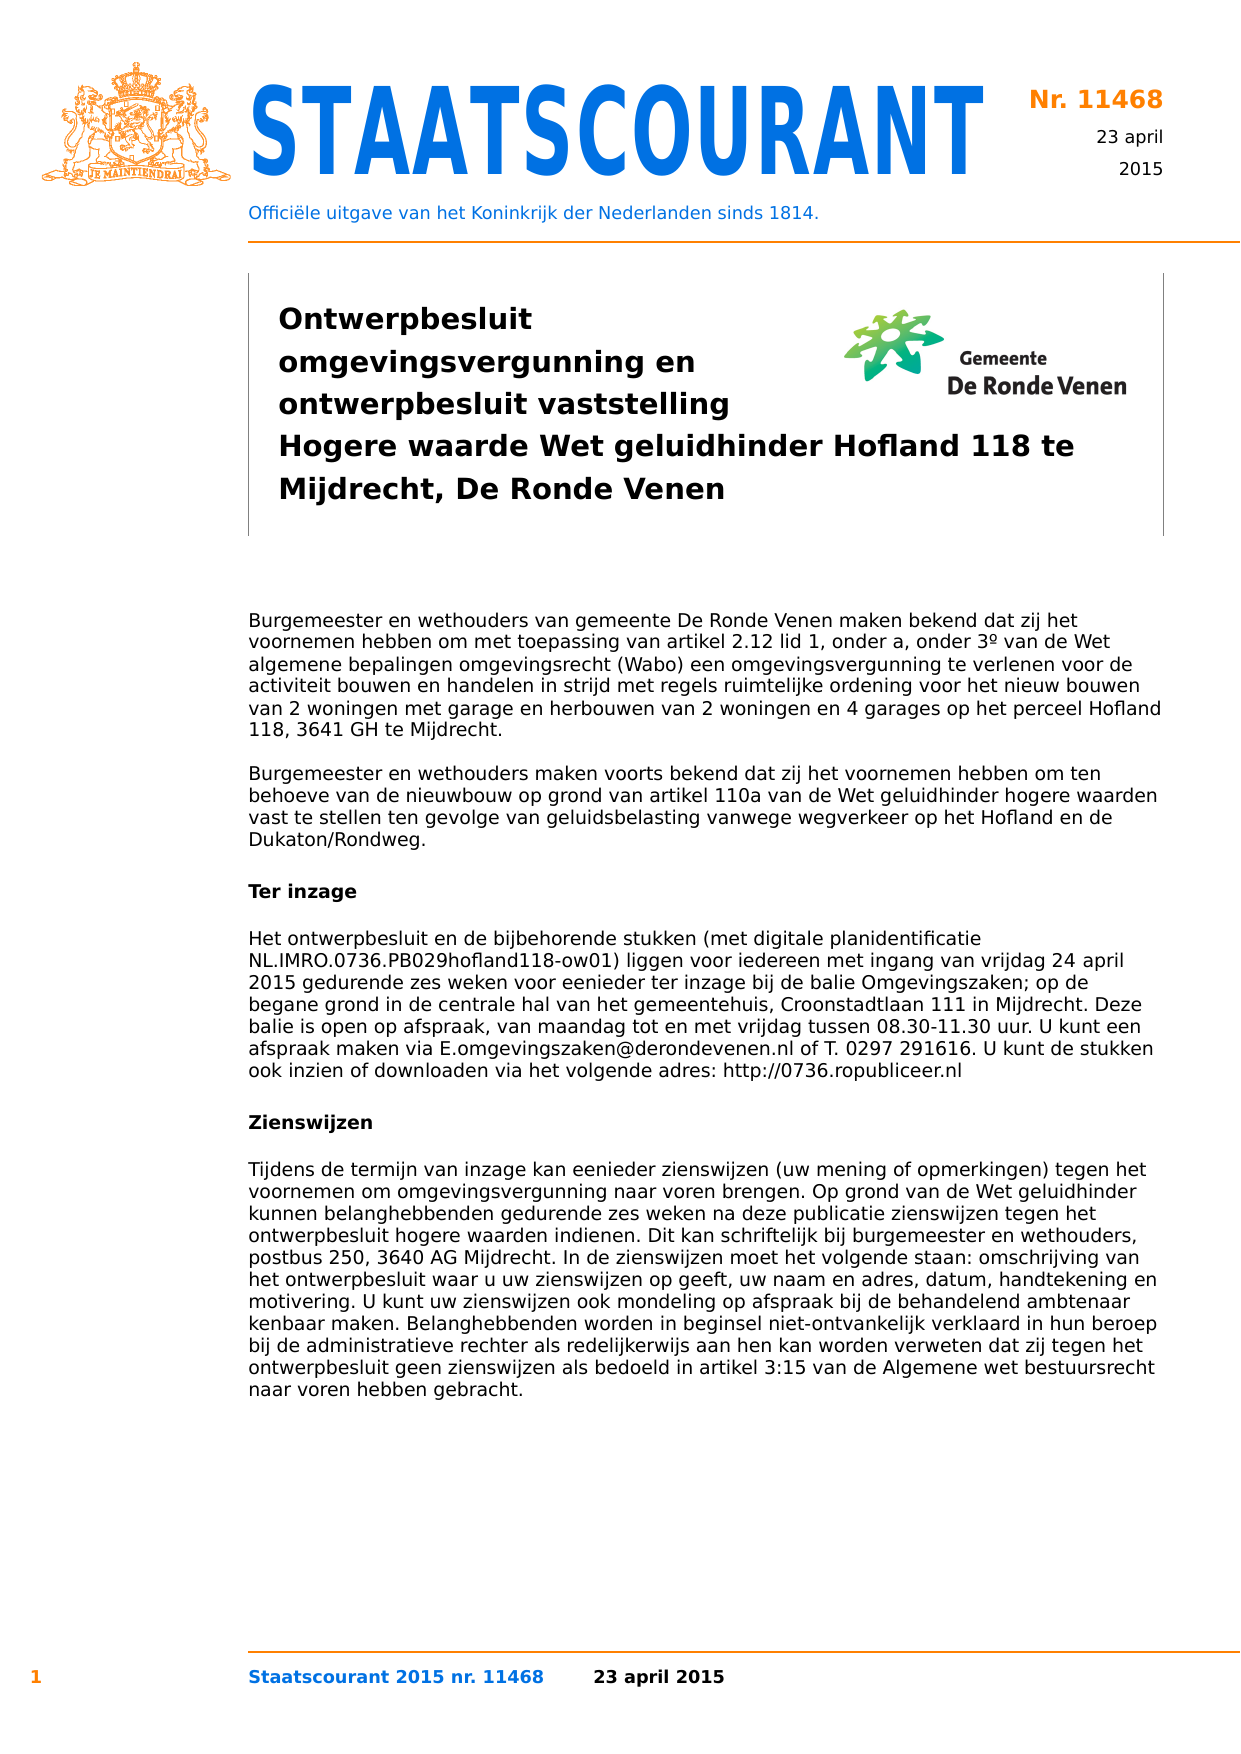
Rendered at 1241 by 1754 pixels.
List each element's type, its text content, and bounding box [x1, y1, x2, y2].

subtitle Ontwerpbesluit omgevingsvergunning en ontwerpbesluit vaststelling Hogere waarde Wet geluidhinder Hofland 118 te Mijdrecht, De Ronde Venen [249, 273, 1163, 536]
text Burgemeester en wethouders maken voorts bekend dat zij het voornemen hebben om ten behoeve van de nieuwbouw op grond van artikel 110a van de Wet geluidhinder hogere waarden vast te stellen ten gevolge van geluidsbelasting vanwege wegverkeer op het Hofland en de Dukaton/Rondweg. [248, 763, 1163, 851]
table_header STAATSCOURANT [248, 62, 998, 203]
table_cell Officiële uitgave van het Koninkrijk der Nederlanden sinds 1814. [248, 203, 1240, 241]
picture [838, 302, 1134, 403]
picture [41, 62, 231, 186]
table_cell 2015 [998, 153, 1240, 203]
table_header [25, 62, 248, 241]
table_header Nr. 11468 [998, 62, 1240, 121]
text Het ontwerpbesluit en de bijbehorende stukken (met digitale planidentificatie NL.IMRO.0736.PB029hofland118-ow01) liggen voor iedereen met ingang van vrijdag 24 april 2015 gedurende zes weken voor eenieder ter inzage bij de balie Omgevingszaken; op de begane grond in de centrale hal van het gemeentehuis, Croonstadtlaan 111 in Mijdrecht. Deze balie is open op afspraak, van maandag tot en met vrijdag tussen 08.30-11.30 uur. U kunt een afspraak maken via E.omgevingszaken@derondevenen.nl of T. 0297 291616. U kunt de stukken ook inzien of downloaden via het volgende adres: http://0736.ropubliceer.nl [248, 928, 1163, 1082]
subtitle Ter inzage [248, 881, 1163, 903]
subtitle Zienswijzen [248, 1112, 1163, 1134]
text Tijdens de termijn van inzage kan eenieder zienswijzen (uw mening of opmerkingen) tegen het voornemen om omgevingsvergunning naar voren brengen. Op grond van de Wet geluidhinder kunnen belanghebbenden gedurende zes weken na deze publicatie zienswijzen tegen het ontwerpbesluit hogere waarden indienen. Dit kan schriftelijk bij burgemeester en wethouders, postbus 250, 3640 AG Mijdrecht. In de zienswijzen moet het volgende staan: omschrijving van het ontwerpbesluit waar u uw zienswijzen op geeft, uw naam en adres, datum, handtekening en motivering. U kunt uw zienswijzen ook mondeling op afspraak bij de behandelend ambtenaar kenbaar maken. Belanghebbenden worden in beginsel niet-ontvankelijk verklaard in hun beroep bij de administratieve rechter als redelijkerwijs aan hen kan worden verweten dat zij tegen het ontwerpbesluit geen zienswijzen als bedoeld in artikel 3:15 van de Algemene wet bestuursrecht naar voren hebben gebracht. [248, 1159, 1163, 1401]
table_cell 23 april [998, 121, 1240, 153]
text Burgemeester en wethouders van gemeente De Ronde Venen maken bekend dat zij het voornemen hebben om met toepassing van artikel 2.12 lid 1, onder a, onder 3º van de Wet algemene bepalingen omgevingsrecht (Wabo) een omgevingsvergunning te verlenen voor de activiteit bouwen en handelen in strijd met regels ruimtelijke ordening voor het nieuw bouwen van 2 woningen met garage en herbouwen van 2 woningen en 4 garages op het perceel Hofland 118, 3641 GH te Mijdrecht. [248, 609, 1163, 741]
